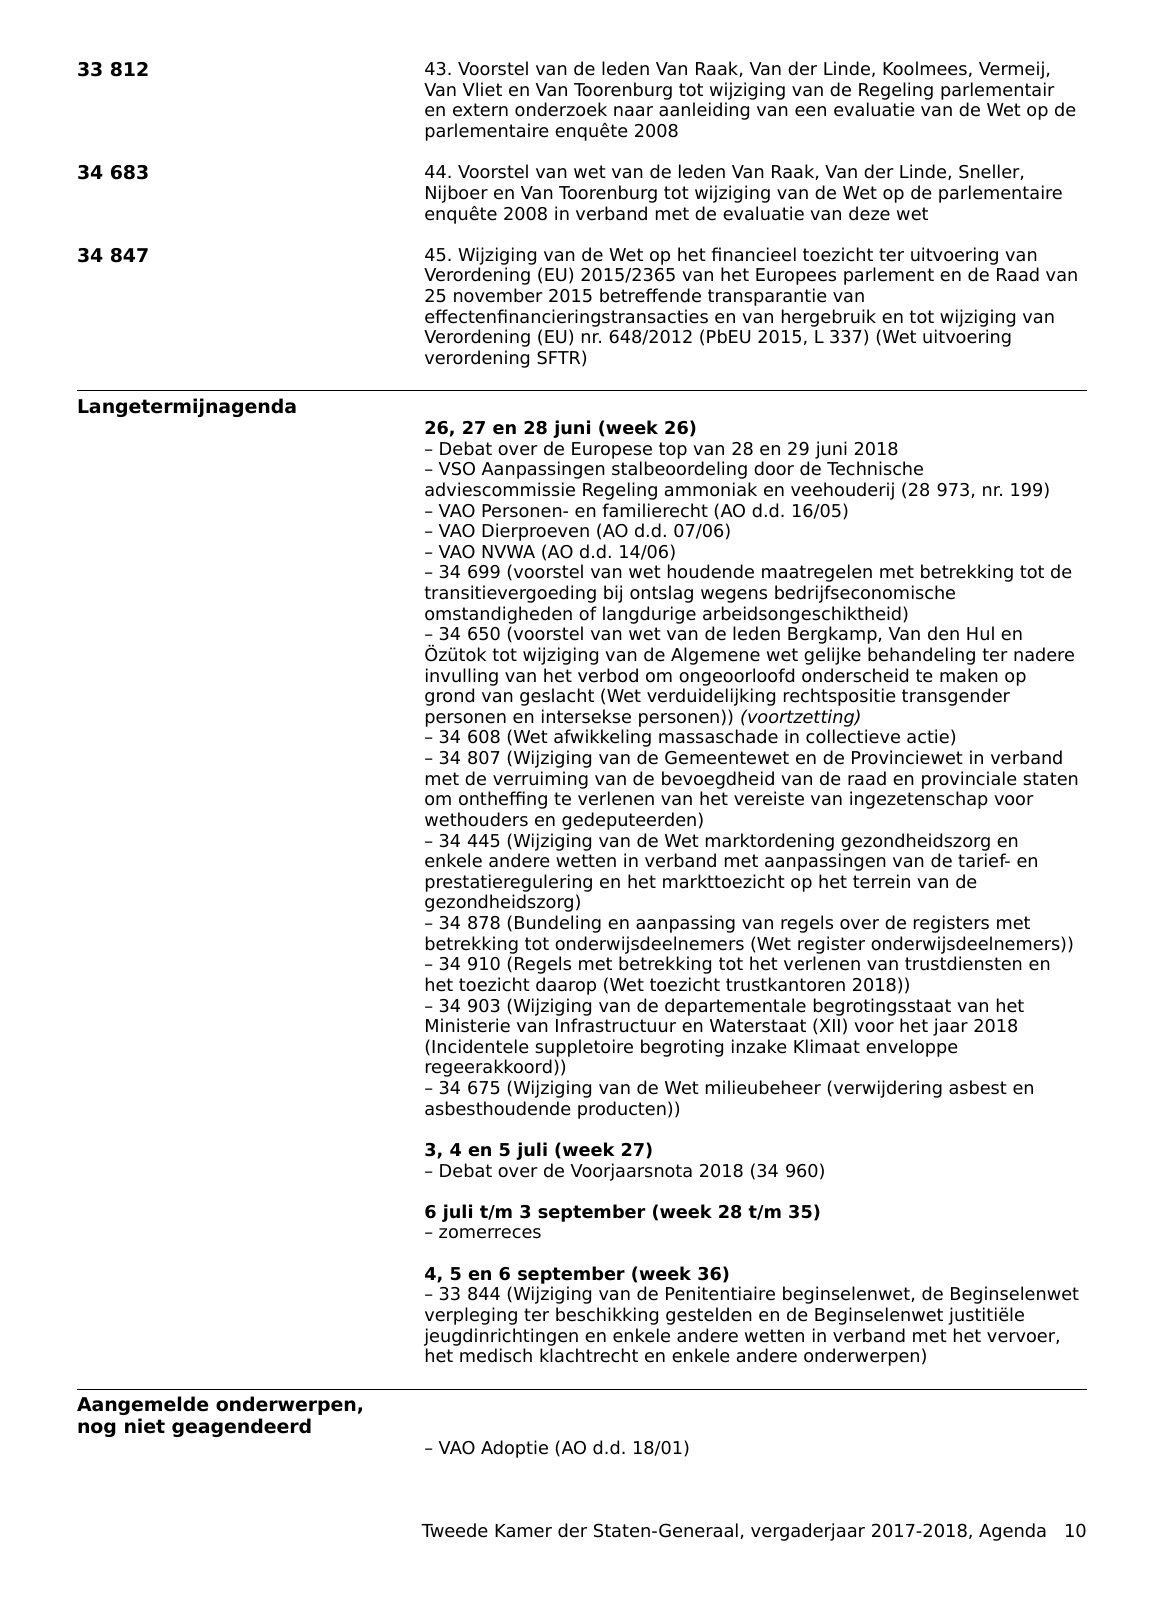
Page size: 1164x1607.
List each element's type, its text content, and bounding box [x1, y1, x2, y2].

table_cell [401, 418, 418, 439]
table_cell – 34 903 (Wijziging van de departementale begrotingsstaat van het Ministerie van Infrastructuur en Waterstaat (XII) voor het jaar 2018 (Incidentele suppletoire begroting inzake Klimaat enveloppe regeerakkoord)) [418, 996, 1087, 1078]
table_cell [77, 1264, 401, 1284]
table_cell [77, 1161, 401, 1181]
table_cell – VAO Personen- en familierecht (AO d.d. 16/05) [418, 501, 1087, 521]
table_cell [401, 459, 418, 501]
table_cell – 34 699 (voorstel van wet houdende maatregelen met betrekking tot de transitievergoeding bij ontslag wegens bedrijfseconomische omstandigheden of langdurige arbeidsongeschiktheid) [418, 563, 1087, 624]
table_cell [401, 59, 418, 142]
table_cell 6 juli t/m 3 september (week 28 t/m 35) [418, 1202, 1087, 1222]
table_cell [77, 1223, 401, 1243]
table_cell – zomerreces [418, 1223, 1087, 1243]
table_cell [77, 1284, 401, 1367]
table_cell [401, 1140, 418, 1161]
table_cell – Debat over de Europese top van 28 en 29 juni 2018 [418, 439, 1087, 459]
table_cell – 34 910 (Regels met betrekking tot het verlenen van trustdiensten en het toezicht daarop (Wet toezicht trustkantoren 2018)) [418, 954, 1087, 996]
table_cell – 34 675 (Wijziging van de Wet milieubeheer (verwijdering asbest en asbesthoudende producten)) [418, 1078, 1087, 1119]
table_cell 45. Wijziging van de Wet op het financieel toezicht ter uitvoering van Verordening (EU) 2015/2365 van het Europees parlement en de Raad van 25 november 2015 betreffende transparantie van effectenfinancieringstransacties en van hergebruik en tot wijziging van Verordening (EU) nr. 648/2012 (PbEU 2015, L 337) (Wet uitvoering verordening SFTR) [418, 245, 1087, 368]
table_cell [401, 996, 418, 1078]
table_cell [77, 563, 401, 624]
table_cell [401, 224, 418, 245]
table_cell 34 847 [77, 245, 401, 368]
table_cell [77, 728, 401, 748]
table_cell [77, 142, 401, 162]
table_cell [401, 624, 418, 727]
table_cell [418, 224, 1087, 245]
table_cell [401, 1284, 418, 1367]
table_cell [77, 1438, 401, 1459]
table_header [418, 1390, 1087, 1438]
table_cell [77, 996, 401, 1078]
table_cell – 33 844 (Wijziging van de Penitentiaire beginselenwet, de Beginselenwet verpleging ter beschikking gestelden en de Beginselenwet justitiële jeugdinrichtingen en enkele andere wetten in verband met het vervoer, het medisch klachtrecht en enkele andere onderwerpen) [418, 1284, 1087, 1367]
table_cell [401, 1438, 418, 1459]
table_cell [401, 1119, 418, 1140]
table_cell – 34 650 (voorstel van wet van de leden Bergkamp, Van den Hul en Özütok tot wijziging van de Algemene wet gelijke behandeling ter nadere invulling van het verbod om ongeoorloofd onderscheid te maken op grond van geslacht (Wet verduidelijking rechtspositie transgender personen en intersekse personen)) (voortzetting) [418, 624, 1087, 727]
table_cell [77, 521, 401, 542]
table_cell [77, 459, 401, 501]
table_cell 3, 4 en 5 juli (week 27) [418, 1140, 1087, 1161]
table_cell – VAO Dierproeven (AO d.d. 07/06) [418, 521, 1087, 542]
table_cell – VSO Aanpassingen stalbeoordeling door de Technische adviescommissie Regeling ammoniak en veehouderij (28 973, nr. 199) [418, 459, 1087, 501]
table_cell [401, 142, 418, 162]
table_cell [77, 1243, 401, 1264]
table_header [401, 391, 418, 418]
table_cell 26, 27 en 28 juni (week 26) [418, 418, 1087, 439]
table_cell [401, 521, 418, 542]
table_cell [401, 439, 418, 459]
table_cell [401, 245, 418, 368]
table_cell [77, 1181, 401, 1202]
table_cell [401, 1243, 418, 1264]
table_cell [401, 913, 418, 954]
table_cell [77, 224, 401, 245]
table_header [418, 391, 1087, 418]
table_cell – VAO Adoptie (AO d.d. 18/01) [418, 1438, 1087, 1459]
table_cell [401, 831, 418, 913]
table_header [401, 1390, 418, 1438]
table_cell – 34 445 (Wijziging van de Wet marktordening gezondheidszorg en enkele andere wetten in verband met aanpassingen van de tarief- en prestatieregulering en het markttoezicht op het terrein van de gezondheidszorg) [418, 831, 1087, 913]
table_cell [401, 1264, 418, 1284]
table_cell [418, 1243, 1087, 1264]
table_cell [77, 1119, 401, 1140]
table_cell – 34 807 (Wijziging van de Gemeentewet en de Provinciewet in verband met de verruiming van de bevoegdheid van de raad en provinciale staten om ontheffing te verlenen van het vereiste van ingezetenschap voor wethouders en gedeputeerden) [418, 748, 1087, 831]
table_cell [401, 162, 418, 224]
table_cell 34 683 [77, 162, 401, 224]
table_cell [401, 1078, 418, 1119]
table_cell 33 812 [77, 59, 401, 142]
table_cell [77, 954, 401, 996]
table_cell [77, 1078, 401, 1119]
table_cell 43. Voorstel van de leden Van Raak, Van der Linde, Koolmees, Vermeij, Van Vliet en Van Toorenburg tot wijziging van de Regeling parlementair en extern onderzoek naar aanleiding van een evaluatie van de Wet op de parlementaire enquête 2008 [418, 59, 1087, 142]
table_cell [418, 1181, 1087, 1202]
table_cell [77, 831, 401, 913]
table_cell – 34 878 (Bundeling en aanpassing van regels over de registers met betrekking tot onderwijsdeelnemers (Wet register onderwijsdeelnemers)) [418, 913, 1087, 954]
table_cell [77, 501, 401, 521]
table_cell [77, 1140, 401, 1161]
table_cell [418, 1119, 1087, 1140]
table_cell [418, 142, 1087, 162]
table_cell [401, 1161, 418, 1181]
table_cell [77, 439, 401, 459]
table_header Aangemelde onderwerpen, nog niet geagendeerd [77, 1390, 401, 1438]
table_cell [401, 563, 418, 624]
table_cell [401, 748, 418, 831]
table_cell [77, 542, 401, 562]
table_cell [401, 501, 418, 521]
table_cell 44. Voorstel van wet van de leden Van Raak, Van der Linde, Sneller, Nijboer en Van Toorenburg tot wijziging van de Wet op de parlementaire enquête 2008 in verband met de evaluatie van deze wet [418, 162, 1087, 224]
table_cell [401, 1202, 418, 1222]
table_cell [401, 728, 418, 748]
table_cell – VAO NVWA (AO d.d. 14/06) [418, 542, 1087, 562]
table_cell [77, 913, 401, 954]
table_cell [401, 1223, 418, 1243]
table_cell 4, 5 en 6 september (week 36) [418, 1264, 1087, 1284]
table_cell [401, 1181, 418, 1202]
table_cell [401, 542, 418, 562]
table_cell [77, 1202, 401, 1222]
table_cell [77, 748, 401, 831]
table_cell [77, 624, 401, 727]
table_cell – Debat over de Voorjaarsnota 2018 (34 960) [418, 1161, 1087, 1181]
table_cell [401, 954, 418, 996]
table_header Langetermijnagenda [77, 391, 401, 418]
table_cell – 34 608 (Wet afwikkeling massaschade in collectieve actie) [418, 728, 1087, 748]
table_cell [77, 418, 401, 439]
